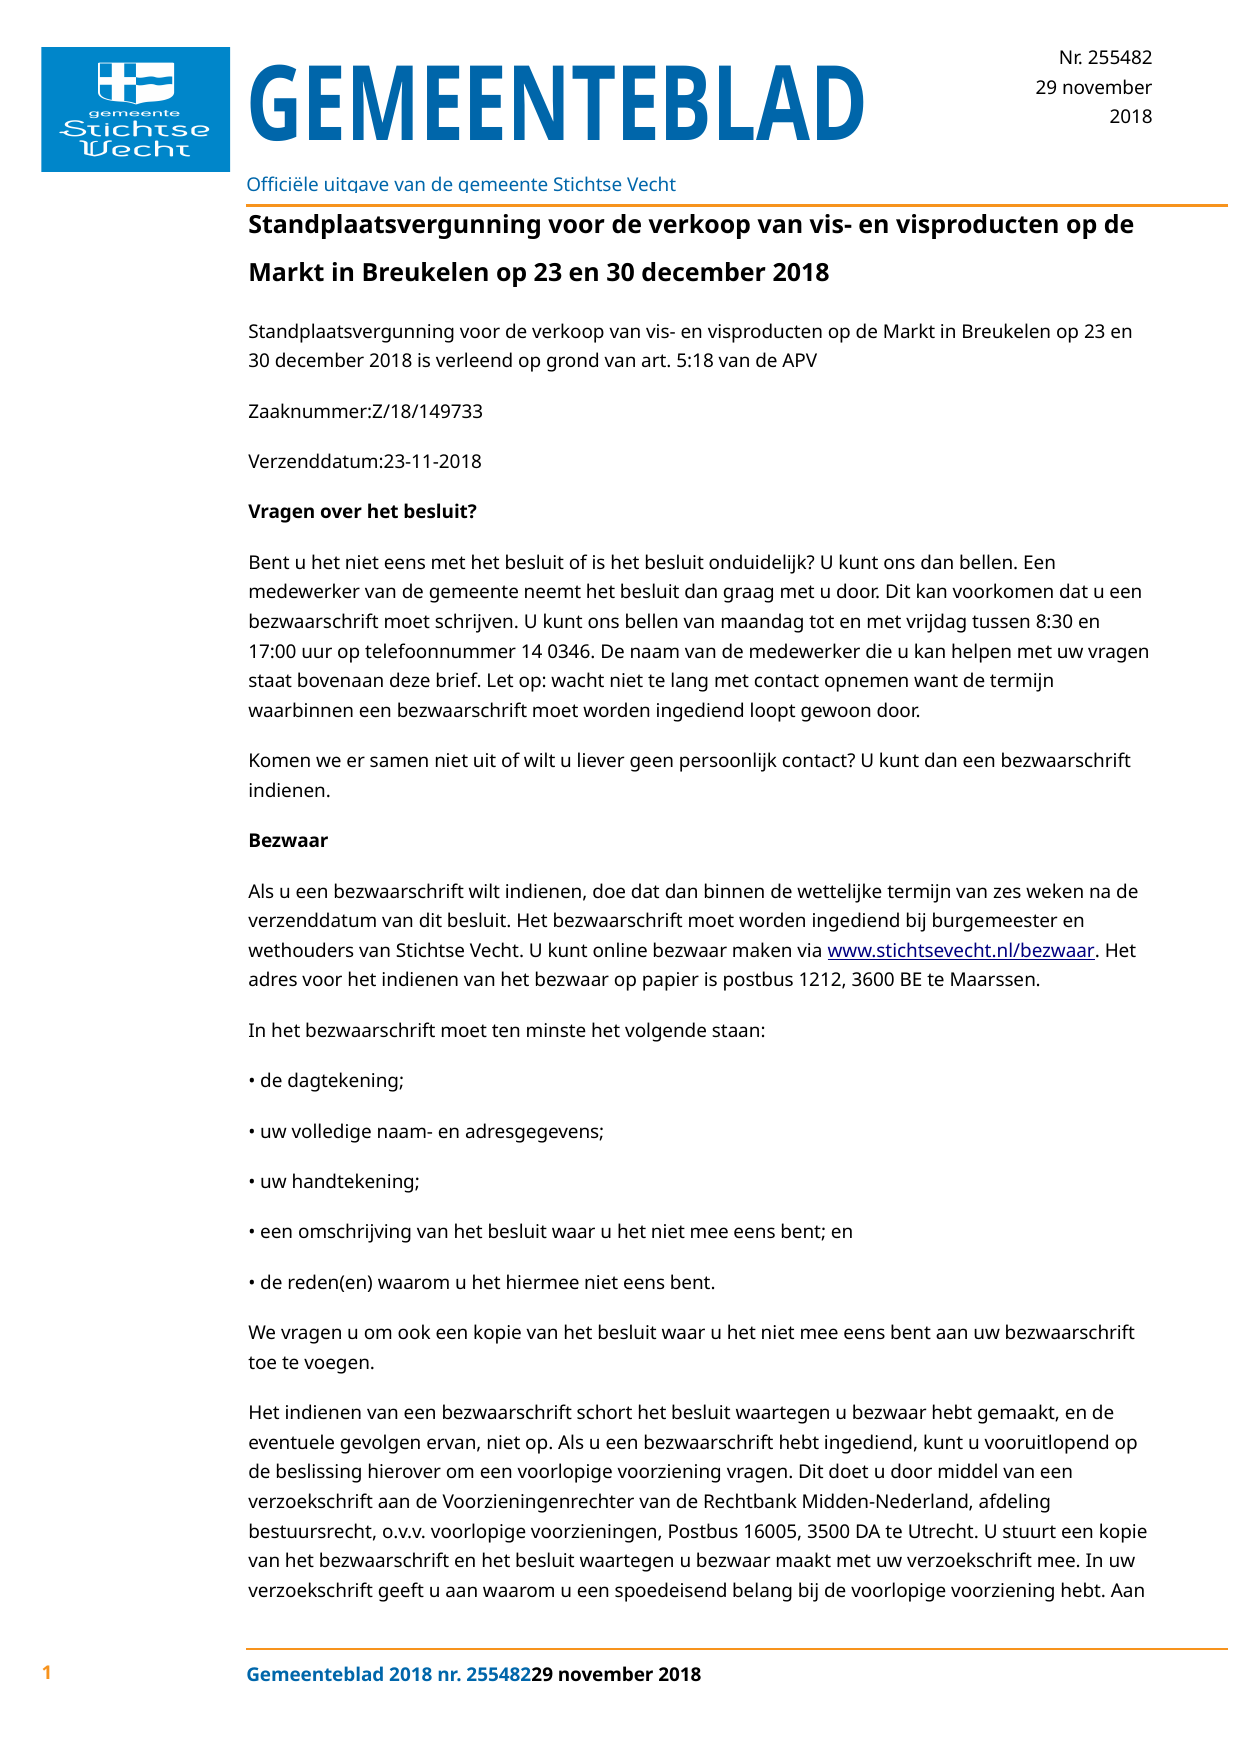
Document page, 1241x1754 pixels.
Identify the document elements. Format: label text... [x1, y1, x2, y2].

text In het bezwaarschrift moet ten minste het volgende staan: [248, 1017, 1152, 1043]
text • de dagtekening; [248, 1067, 1152, 1093]
text Vragen over het besluit? [248, 499, 1152, 524]
text • een omschrijving van het besluit waar u het niet mee eens bent; en [248, 1219, 1152, 1244]
text Standplaatsvergunning voor de verkoop van vis- en visproducten op de Markt in Breukelen op 23 en 30 december 2018 is verleend op grond van art. 5:18 van de APV [248, 318, 1152, 373]
text Verzenddatum:23-11-2018 [248, 448, 1152, 474]
text • uw handtekening; [248, 1168, 1152, 1194]
text Het indienen van een bezwaarschrift schort het besluit waartegen u bezwaar hebt gemaakt, en de eventuele gevolgen ervan, niet op. Als u een bezwaarschrift hebt ingediend, kunt u vooruitlopend op de beslissing hierover om een voorlopige voorziening vragen. Dit doet u door middel van een verzoekschrift aan de Voorzieningenrechter van de Rechtbank Midden-Nederland, afdeling bestuursrecht, o.v.v. voorlopige voorzieningen, Postbus 16005, 3500 DA te Utrecht. U stuurt een kopie van het bezwaarschrift en het besluit waartegen u bezwaar maakt met uw verzoekschrift mee. In uw verzoekschrift geeft u aan waarom u een spoedeisend belang bij de voorlopige voorziening hebt. Aan [248, 1399, 1152, 1603]
text We vragen u om ook een kopie van het besluit waar u het niet mee eens bent aan uw bezwaarschrift toe te voegen. [248, 1319, 1152, 1375]
text Als u een bezwaarschrift wilt indienen, doe dat dan binnen de wettelijke termijn van zes weken na de verzenddatum van dit besluit. Het bezwaarschrift moet worden ingediend bij burgemeester en wethouders van Stichtse Vecht. U kunt online bezwaar maken via www.stichtsevecht.nl/bezwaar. Het adres voor het indienen van het bezwaar op papier is postbus 1212, 3600 BE te Maarssen. [248, 878, 1152, 992]
picture [137, 63, 174, 103]
text Standplaatsvergunning voor de verkoop van vis- en visproducten op de Markt in Breukelen op 23 en 30 december 2018 [248, 207, 1152, 288]
text Komen we er samen niet uit of wilt u liever geen persoonlijk contact? U kunt dan een bezwaarschrift indienen. [248, 747, 1152, 803]
text • de reden(en) waarom u het hiermee niet eens bent. [248, 1269, 1152, 1295]
text Zaaknummer:Z/18/149733 [248, 398, 1152, 424]
text Bent u het niet eens met het besluit of is het besluit onduidelijk? U kunt ons dan bellen. Een medewerker van de gemeente neemt het besluit dan graag met u door. Dit kan voorkomen dat u een bezwaarschrift moet schrijven. U kunt ons bellen van maandag tot en met vrijdag tussen 8:30 en 17:00 uur op telefoonnummer 14 0346. De naam van de medewerker die u kan helpen met uw vragen staat bovenaan deze brief. Let op: wacht niet te lang met contact opnemen want de termijn waarbinnen een bezwaarschrift moet worden ingediend loopt gewoon door. [248, 549, 1152, 723]
text Bezwaar [248, 827, 1152, 853]
text • uw volledige naam- en adresgegevens; [248, 1118, 1152, 1144]
picture [99, 63, 135, 101]
